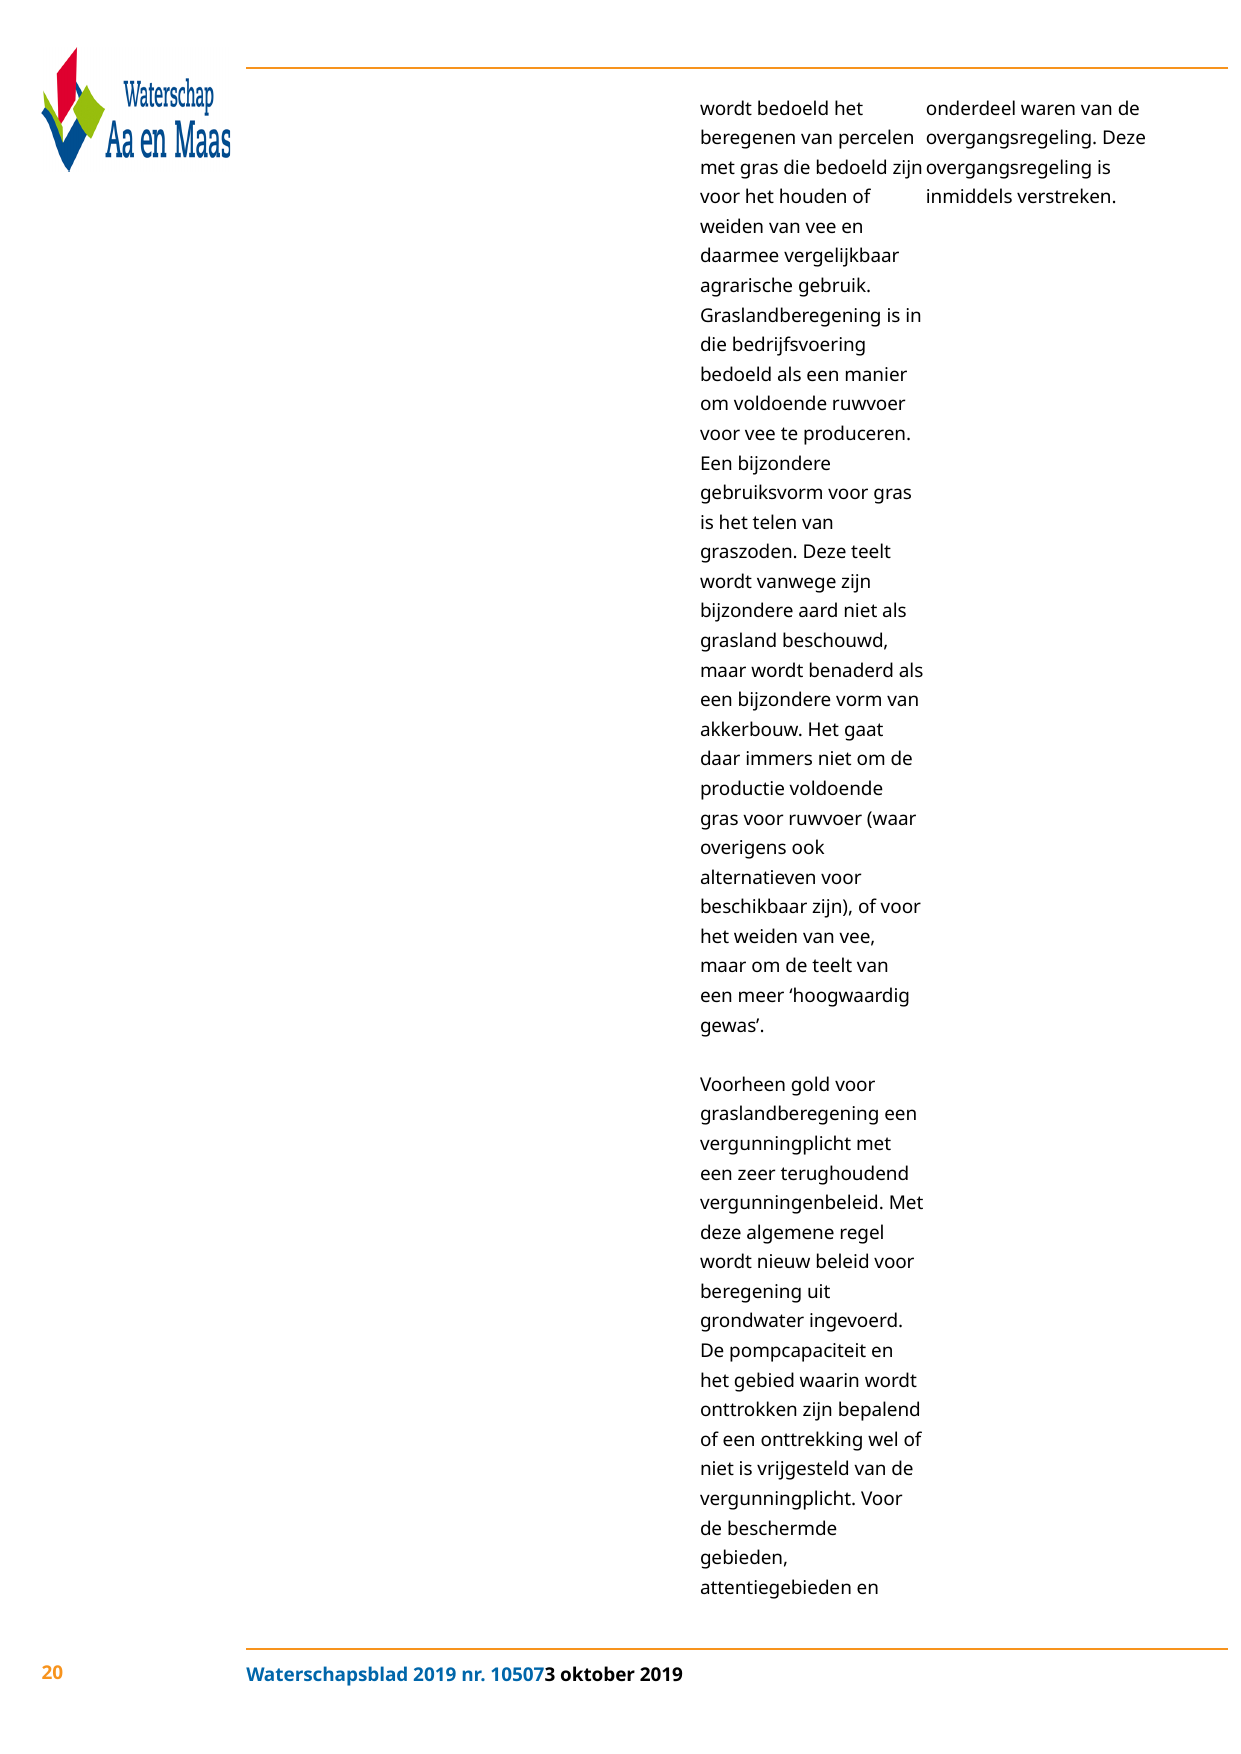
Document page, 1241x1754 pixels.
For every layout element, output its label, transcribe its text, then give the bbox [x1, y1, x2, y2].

table_cell wordt bedoeld het beregenen van percelen met gras die bedoeld zijn voor het houden of weiden van vee en daarmee vergelijkbaar agrarische gebruik. Graslandberegening is in die bedrijfsvoering bedoeld als een manier om voldoende ruwvoer voor vee te produceren. Een bijzondere gebruiksvorm voor gras is het telen van graszoden. Deze teelt wordt vanwege zijn bijzondere aard niet als grasland beschouwd, maar wordt benaderd als een bijzondere vorm van akkerbouw. Het gaat daar immers niet om de productie voldoende gras voor ruwvoer (waar overigens ook alternatieven voor beschikbaar zijn), of voor het weiden van vee, maar om de teelt van een meer ‘hoogwaardig gewas’. Voorheen gold voor graslandberegening een vergunningplicht met een zeer terughoudend vergunningenbeleid. Met deze algemene regel wordt nieuw beleid voor beregening uit grondwater ingevoerd. De pompcapaciteit en het gebied waarin wordt onttrokken zijn bepalend of een onttrekking wel of niet is vrijgesteld van de vergunningplicht. Voor de beschermde gebieden, attentiegebieden en [700, 95, 926, 1600]
table_cell [474, 95, 700, 1600]
table_cell onderdeel waren van de overgangsregeling. Deze overgangsregeling is inmiddels verstreken. [926, 95, 1152, 1600]
table_cell [248, 95, 474, 1600]
picture [41, 47, 231, 172]
